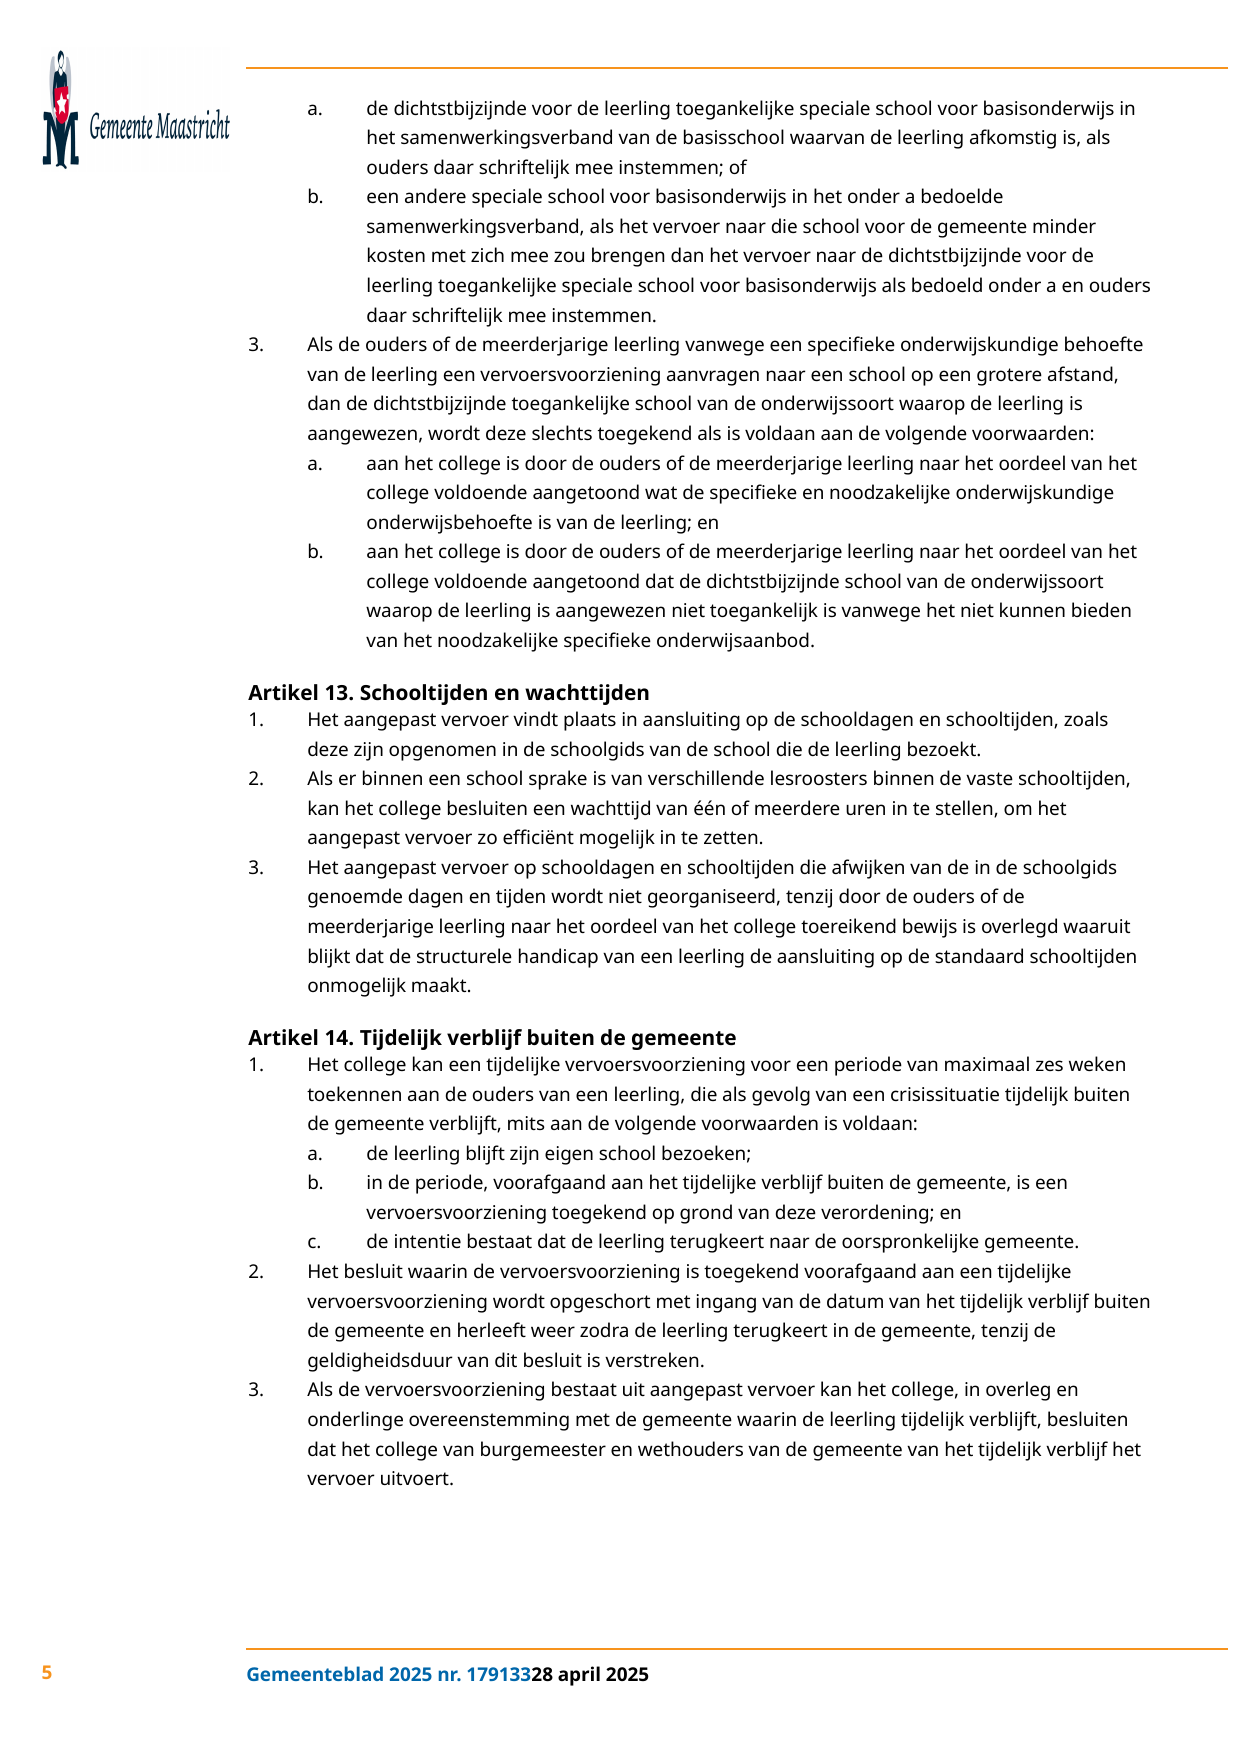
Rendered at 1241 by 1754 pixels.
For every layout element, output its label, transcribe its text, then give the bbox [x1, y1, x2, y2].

list de leerling blijft zijn eigen school bezoeken; [307, 1140, 1152, 1166]
list Het college kan een tijdelijke vervoersvoorziening voor een periode van maximaal zes weken toekennen aan de ouders van een leerling, die als gevolg van een crisissituatie tijdelijk buiten de gemeente verblijft, mits aan de volgende voorwaarden is voldaan: [248, 1051, 1152, 1136]
list in de periode, voorafgaand aan het tijdelijke verblijf buiten de gemeente, is een vervoersvoorziening toegekend op grond van deze verordening; en [307, 1169, 1152, 1225]
list de dichtstbijzijnde voor de leerling toegankelijke speciale school voor basisonderwijs in het samenwerkingsverband van de basisschool waarvan de leerling afkomstig is, als ouders daar schriftelijk mee instemmen; of [307, 95, 1152, 180]
list Als de vervoersvoorziening bestaat uit aangepast vervoer kan het college, in overleg en onderlinge overeenstemming met de gemeente waarin de leerling tijdelijk verblijft, besluiten dat het college van burgemeester en wethouders van de gemeente van het tijdelijk verblijf het vervoer uitvoert. [248, 1377, 1152, 1491]
text Artikel 14. Tijdelijk verblijf buiten de gemeente [248, 1023, 1152, 1051]
list aan het college is door de ouders of de meerderjarige leerling naar het oordeel van het college voldoende aangetoond dat de dichtstbijzijnde school van de onderwijssoort waarop de leerling is aangewezen niet toegankelijk is vanwege het niet kunnen bieden van het noodzakelijke specifieke onderwijsaanbod. [307, 538, 1152, 653]
list Het besluit waarin de vervoersvoorziening is toegekend voorafgaand aan een tijdelijke vervoersvoorziening wordt opgeschort met ingang van de datum van het tijdelijk verblijf buiten de gemeente en herleeft weer zodra de leerling terugkeert in de gemeente, tenzij de geldigheidsduur van dit besluit is verstreken. [248, 1258, 1152, 1373]
list Het aangepast vervoer op schooldagen en schooltijden die afwijken van de in de schoolgids genoemde dagen en tijden wordt niet georganiseerd, tenzij door de ouders of de meerderjarige leerling naar het oordeel van het college toereikend bewijs is overlegd waaruit blijkt dat de structurele handicap van een leerling de aansluiting op de standaard schooltijden onmogelijk maakt. [248, 854, 1152, 998]
text Artikel 13. Schooltijden en wachttijden [248, 678, 1152, 706]
list Als er binnen een school sprake is van verschillende lesroosters binnen de vaste schooltijden, kan het college besluiten een wachttijd van één of meerdere uren in te stellen, om het aangepast vervoer zo efficiënt mogelijk in te zetten. [248, 765, 1152, 850]
list aan het college is door de ouders of de meerderjarige leerling naar het oordeel van het college voldoende aangetoond wat de specifieke en noodzakelijke onderwijskundige onderwijsbehoefte is van de leerling; en [307, 450, 1152, 535]
picture [41, 47, 231, 172]
list een andere speciale school voor basisonderwijs in het onder a bedoelde samenwerkingsverband, als het vervoer naar die school voor de gemeente minder kosten met zich mee zou brengen dan het vervoer naar de dichtstbijzijnde voor de leerling toegankelijke speciale school voor basisonderwijs als bedoeld onder a en ouders daar schriftelijk mee instemmen. [307, 183, 1152, 328]
list Als de ouders of de meerderjarige leerling vanwege een specifieke onderwijskundige behoefte van de leerling een vervoersvoorziening aanvragen naar een school op een grotere afstand, dan de dichtstbijzijnde toegankelijke school van de onderwijssoort waarop de leerling is aangewezen, wordt deze slechts toegekend als is voldaan aan de volgende voorwaarden: [248, 331, 1152, 446]
list de intentie bestaat dat de leerling terugkeert naar de oorspronkelijke gemeente. [307, 1229, 1152, 1254]
list Het aangepast vervoer vindt plaats in aansluiting op de schooldagen en schooltijden, zoals deze zijn opgenomen in de schoolgids van de school die de leerling bezoekt. [248, 706, 1152, 761]
